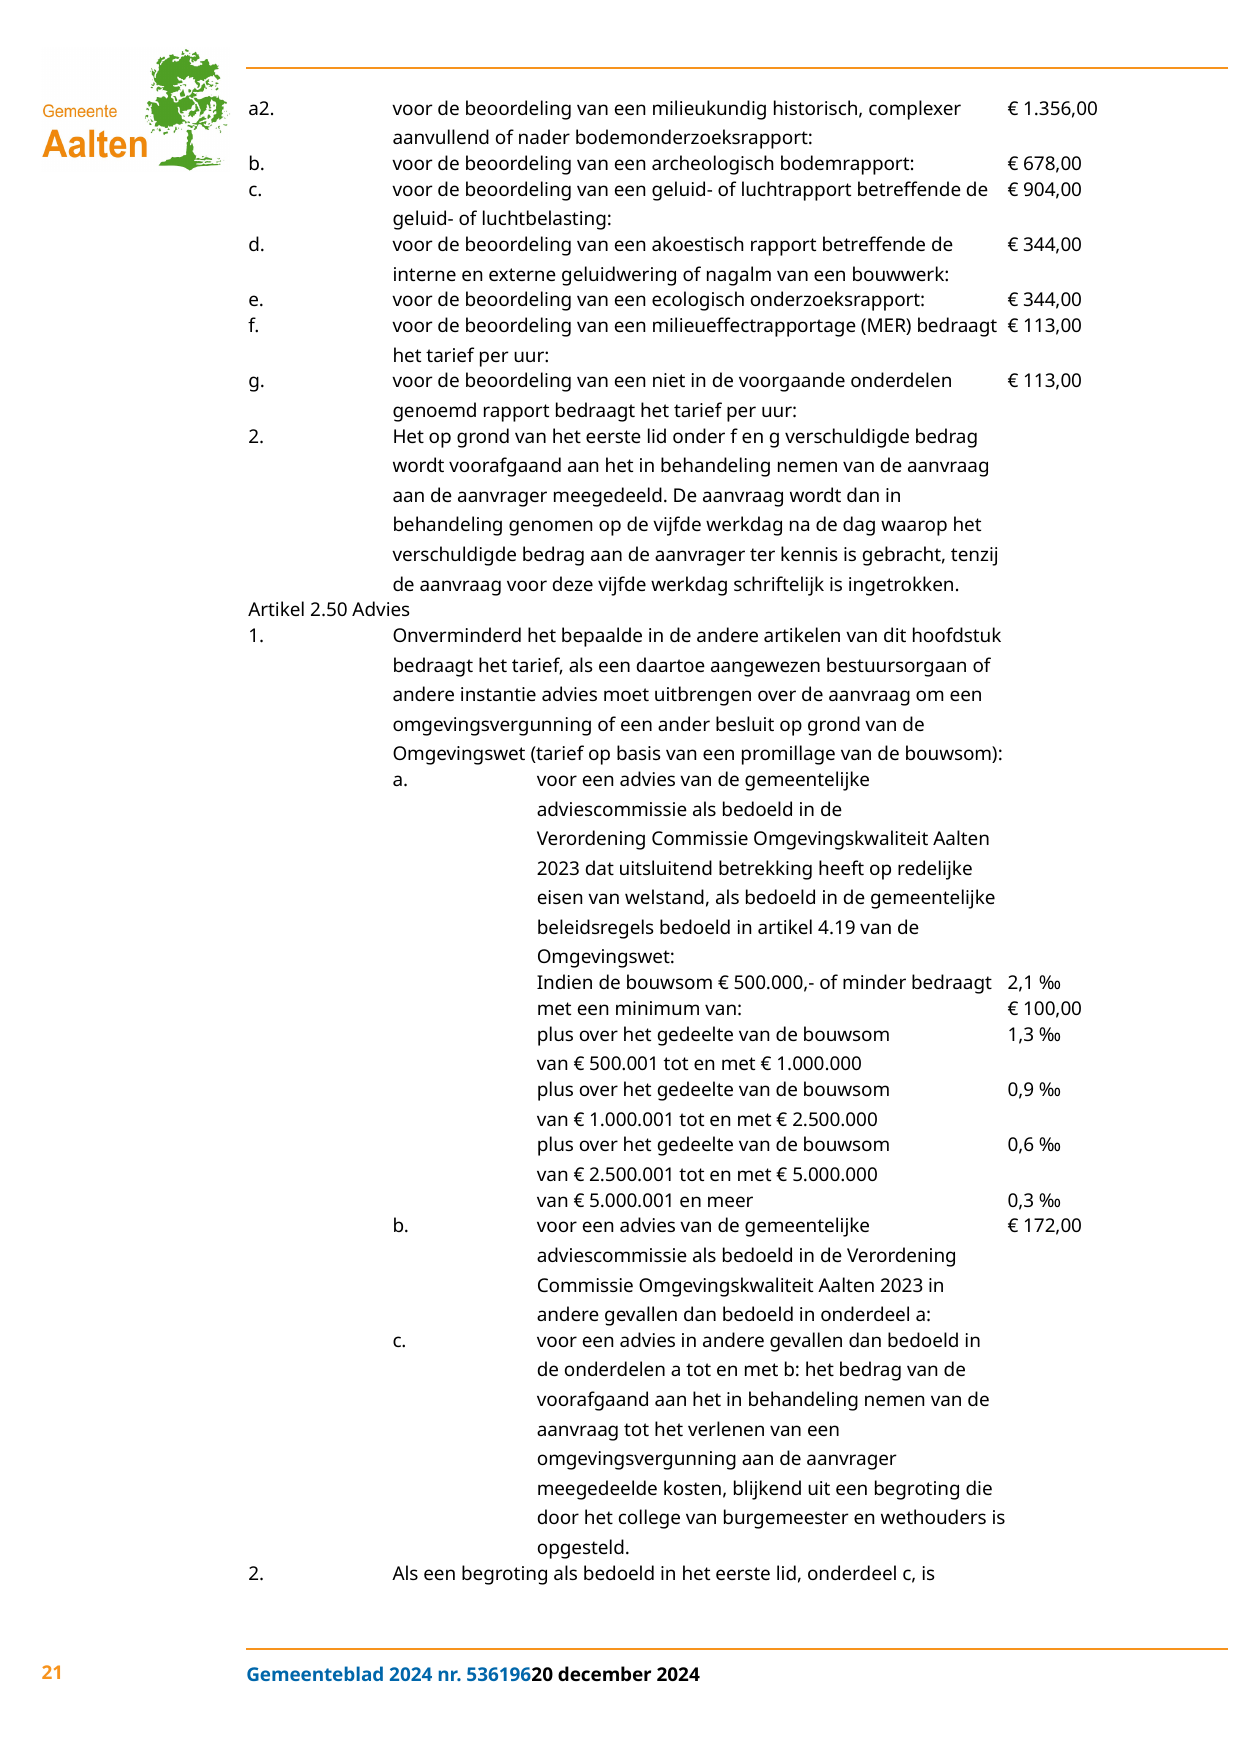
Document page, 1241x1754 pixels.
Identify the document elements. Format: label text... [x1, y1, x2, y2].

table_cell € 344,00 [1007, 286, 1152, 312]
table_cell [248, 1021, 392, 1076]
table_cell [1007, 1560, 1152, 1586]
table_cell [392, 970, 537, 995]
table_cell van € 5.000.001 en meer [537, 1187, 1007, 1213]
table_cell € 172,00 [1007, 1213, 1152, 1327]
table_cell [1007, 596, 1152, 622]
table_cell [1007, 622, 1152, 766]
table_cell [248, 1187, 392, 1213]
table_cell voor een advies van de gemeentelijke adviescommissie als bedoeld in de Verordening Commissie Omgevingskwaliteit Aalten 2023 in andere gevallen dan bedoeld in onderdeel a: [537, 1213, 1007, 1327]
table_cell f. [248, 312, 392, 367]
table_cell [248, 970, 392, 995]
table_cell voor de beoordeling van een geluid- of luchtrapport betreffende de geluid- of luchtbelasting: [392, 176, 1007, 231]
table_cell Als een begroting als bedoeld in het eerste lid, onderdeel c, is [392, 1560, 1007, 1586]
table_cell € 113,00 [1007, 312, 1152, 367]
table_cell c. [392, 1327, 537, 1560]
table_cell Het op grond van het eerste lid onder f en g verschuldigde bedrag wordt voorafgaand aan het in behandeling nemen van de aanvraag aan de aanvrager meegedeeld. De aanvraag wordt dan in behandeling genomen op de vijfde werkdag na de dag waarop het verschuldigde bedrag aan de aanvrager ter kennis is gebracht, tenzij de aanvraag voor deze vijfde werkdag schriftelijk is ingetrokken. [392, 423, 1007, 596]
table_cell [248, 1076, 392, 1132]
table_cell Indien de bouwsom € 500.000,- of minder bedraagt [537, 970, 1007, 995]
table_cell Artikel 2.50 Advies [248, 596, 1007, 622]
table_cell met een minimum van: [537, 995, 1007, 1021]
table_cell voor de beoordeling van een archeologisch bodemrapport: [392, 150, 1007, 176]
table_cell 2. [248, 423, 392, 596]
table_cell d. [248, 231, 392, 286]
table_cell [392, 995, 537, 1021]
table_cell [1007, 1327, 1152, 1560]
table_cell e. [248, 286, 392, 312]
table_cell [248, 1132, 392, 1187]
table_cell 2. [248, 1560, 392, 1586]
table_cell voor een advies in andere gevallen dan bedoeld in de onderdelen a tot en met b: het bedrag van de voorafgaand aan het in behandeling nemen van de aanvraag tot het verlenen van een omgevingsvergunning aan de aanvrager meegedeelde kosten, blijkend uit een begroting die door het college van burgemeester en wethouders is opgesteld. [537, 1327, 1007, 1560]
picture [41, 47, 231, 172]
table_cell [1007, 766, 1152, 969]
table_cell [392, 1187, 537, 1213]
table_cell voor de beoordeling van een milieukundig historisch, complexer aanvullend of nader bodemonderzoeksrapport: [392, 95, 1007, 150]
table_cell 2,1 ‰ [1007, 970, 1152, 995]
table_cell b. [392, 1213, 537, 1327]
table_cell € 904,00 [1007, 176, 1152, 231]
table_cell g. [248, 368, 392, 423]
table_cell voor de beoordeling van een milieueffectrapportage (MER) bedraagt het tarief per uur: [392, 312, 1007, 367]
table_cell b. [248, 150, 392, 176]
table_cell [248, 1327, 392, 1560]
table_cell [392, 1021, 537, 1076]
table_cell [248, 995, 392, 1021]
table_cell voor de beoordeling van een niet in de voorgaande onderdelen genoemd rapport bedraagt het tarief per uur: [392, 368, 1007, 423]
table_cell [248, 766, 392, 969]
table_cell [392, 1132, 537, 1187]
table_cell [392, 1076, 537, 1132]
table_cell plus over het gedeelte van de bouwsom van € 1.000.001 tot en met € 2.500.000 [537, 1076, 1007, 1132]
table_cell voor de beoordeling van een akoestisch rapport betreffende de interne en externe geluidwering of nagalm van een bouwwerk: [392, 231, 1007, 286]
table_cell plus over het gedeelte van de bouwsom van € 2.500.001 tot en met € 5.000.000 [537, 1132, 1007, 1187]
table_cell 1. [248, 622, 392, 766]
table_cell € 678,00 [1007, 150, 1152, 176]
table_cell € 344,00 [1007, 231, 1152, 286]
table_cell a. [392, 766, 537, 969]
table_cell 0,3 ‰ [1007, 1187, 1152, 1213]
table_cell [248, 1213, 392, 1327]
table_cell € 100,00 [1007, 995, 1152, 1021]
table_cell a2. [248, 95, 392, 150]
table_cell € 1.356,00 [1007, 95, 1152, 150]
table_cell c. [248, 176, 392, 231]
table_cell 1,3 ‰ [1007, 1021, 1152, 1076]
table_cell voor de beoordeling van een ecologisch onderzoeksrapport: [392, 286, 1007, 312]
table_cell plus over het gedeelte van de bouwsom van € 500.001 tot en met € 1.000.000 [537, 1021, 1007, 1076]
table_cell 0,9 ‰ [1007, 1076, 1152, 1132]
table_cell [1007, 423, 1152, 596]
table_cell 0,6 ‰ [1007, 1132, 1152, 1187]
table_cell € 113,00 [1007, 368, 1152, 423]
table_cell Onverminderd het bepaalde in de andere artikelen van dit hoofdstuk bedraagt het tarief, als een daartoe aangewezen bestuursorgaan of andere instantie advies moet uitbrengen over de aanvraag om een omgevingsvergunning of een ander besluit op grond van de Omgevingswet (tarief op basis van een promillage van de bouwsom): [392, 622, 1007, 766]
table_cell voor een advies van de gemeentelijke adviescommissie als bedoeld in de Verordening Commissie Omgevingskwaliteit Aalten 2023 dat uitsluitend betrekking heeft op redelijke eisen van welstand, als bedoeld in de gemeentelijke beleidsregels bedoeld in artikel 4.19 van de Omgevingswet: [537, 766, 1007, 969]
